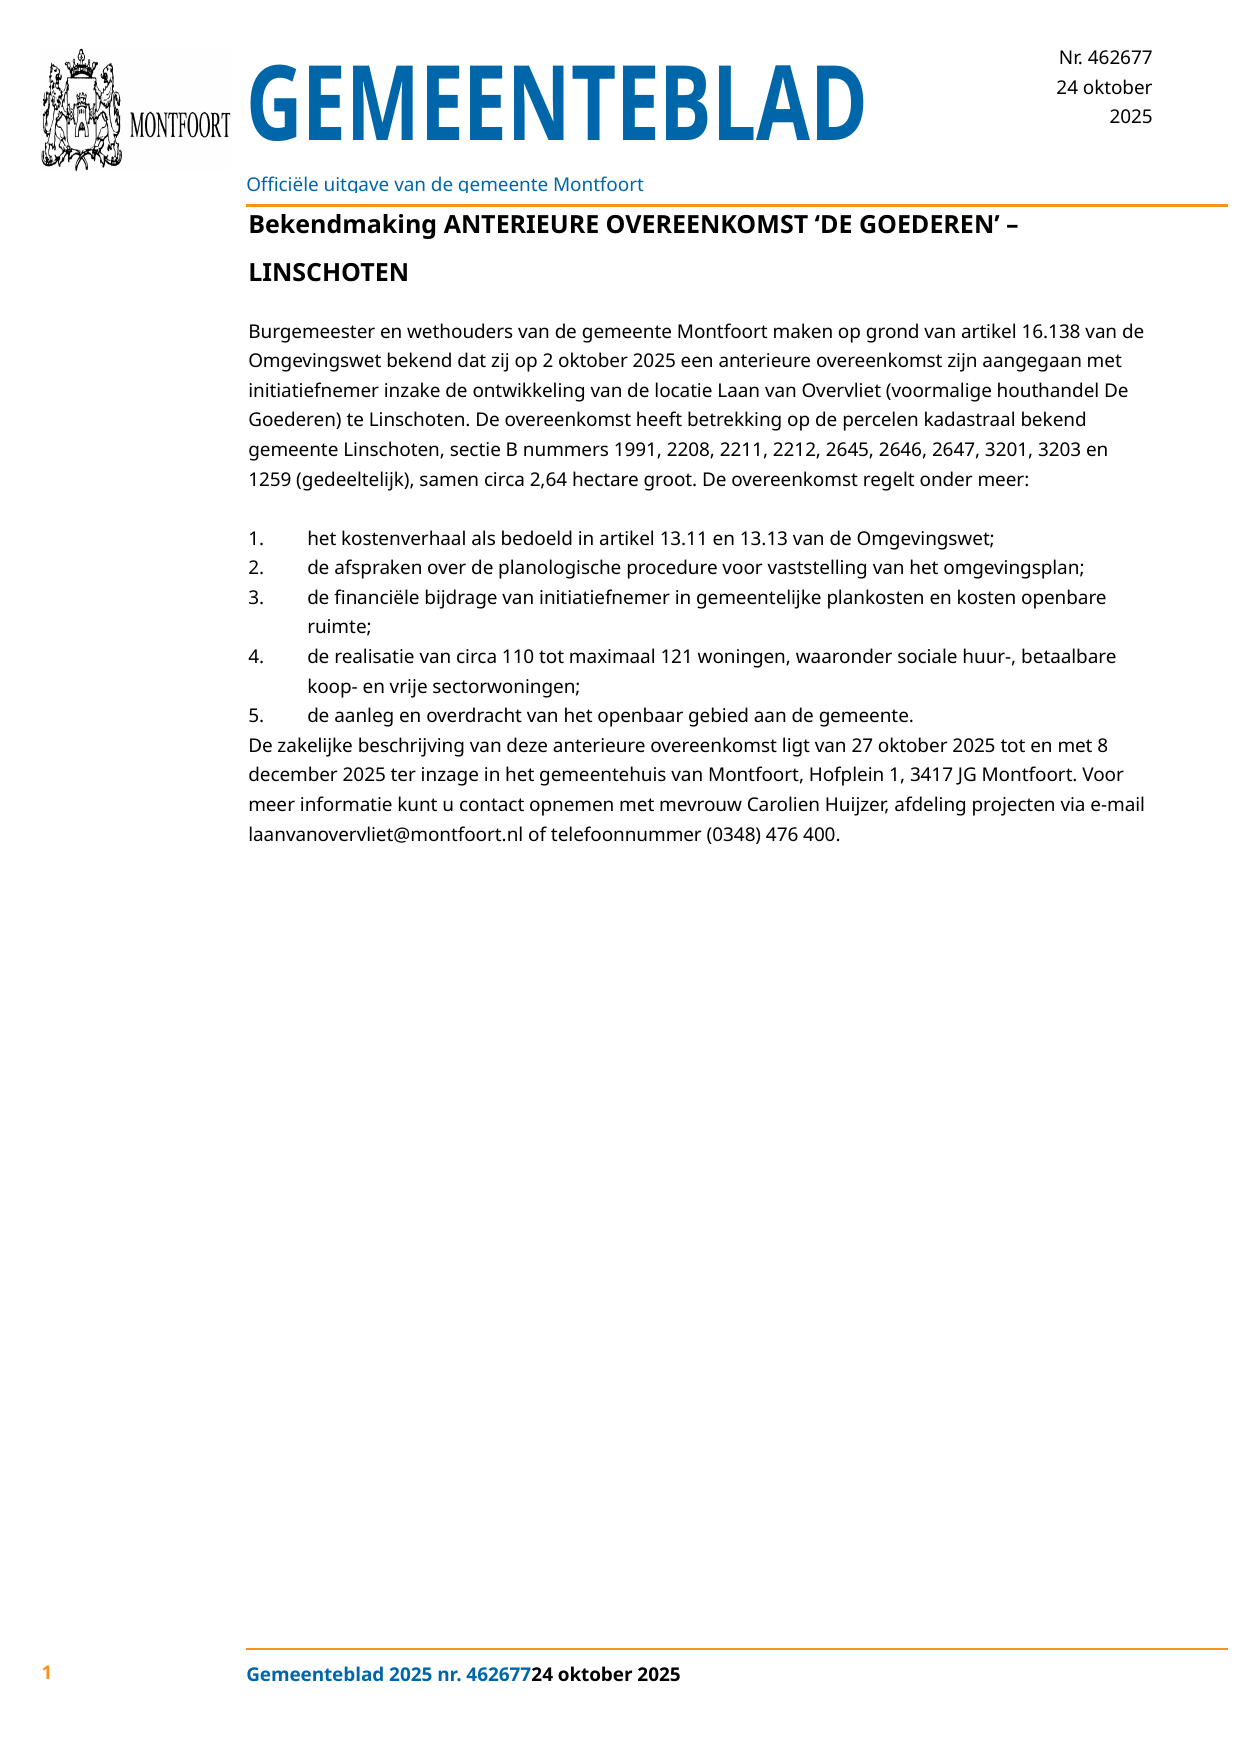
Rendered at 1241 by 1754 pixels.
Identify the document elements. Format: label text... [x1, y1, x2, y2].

list de realisatie van circa 110 tot maximaal 121 woningen, waaronder sociale huur-, betaalbare koop- en vrije sectorwoningen; [248, 643, 1152, 699]
text Bekendmaking ANTERIEURE OVEREENKOMST ‘DE GOEDEREN’ – LINSCHOTEN [248, 207, 1152, 288]
picture [41, 47, 231, 172]
list de financiële bijdrage van initiatiefnemer in gemeentelijke plankosten en kosten openbare ruimte; [248, 584, 1152, 639]
list de aanleg en overdracht van het openbaar gebied aan de gemeente. [248, 702, 1152, 728]
text Burgemeester en wethouders van de gemeente Montfoort maken op grond van artikel 16.138 van de Omgevingswet bekend dat zij op 2 oktober 2025 een anterieure overeenkomst zijn aangegaan met initiatiefnemer inzake de ontwikkeling van de locatie Laan van Overvliet (voormalige houthandel De Goederen) te Linschoten. De overeenkomst heeft betrekking op de percelen kadastraal bekend gemeente Linschoten, sectie B nummers 1991, 2208, 2211, 2212, 2645, 2646, 2647, 3201, 3203 en 1259 (gedeeltelijk), samen circa 2,64 hectare groot. De overeenkomst regelt onder meer: [248, 318, 1152, 492]
text De zakelijke beschrijving van deze anterieure overeenkomst ligt van 27 oktober 2025 tot en met 8 december 2025 ter inzage in het gemeentehuis van Montfoort, Hofplein 1, 3417 JG Montfoort. Voor meer informatie kunt u contact opnemen met mevrouw Carolien Huijzer, afdeling projecten via e-mail laanvanovervliet@montfoort.nl of telefoonnummer (0348) 476 400. [248, 732, 1152, 847]
list het kostenverhaal als bedoeld in artikel 13.11 en 13.13 van de Omgevingswet; [248, 525, 1152, 551]
list de afspraken over de planologische procedure voor vaststelling van het omgevingsplan; [248, 554, 1152, 580]
